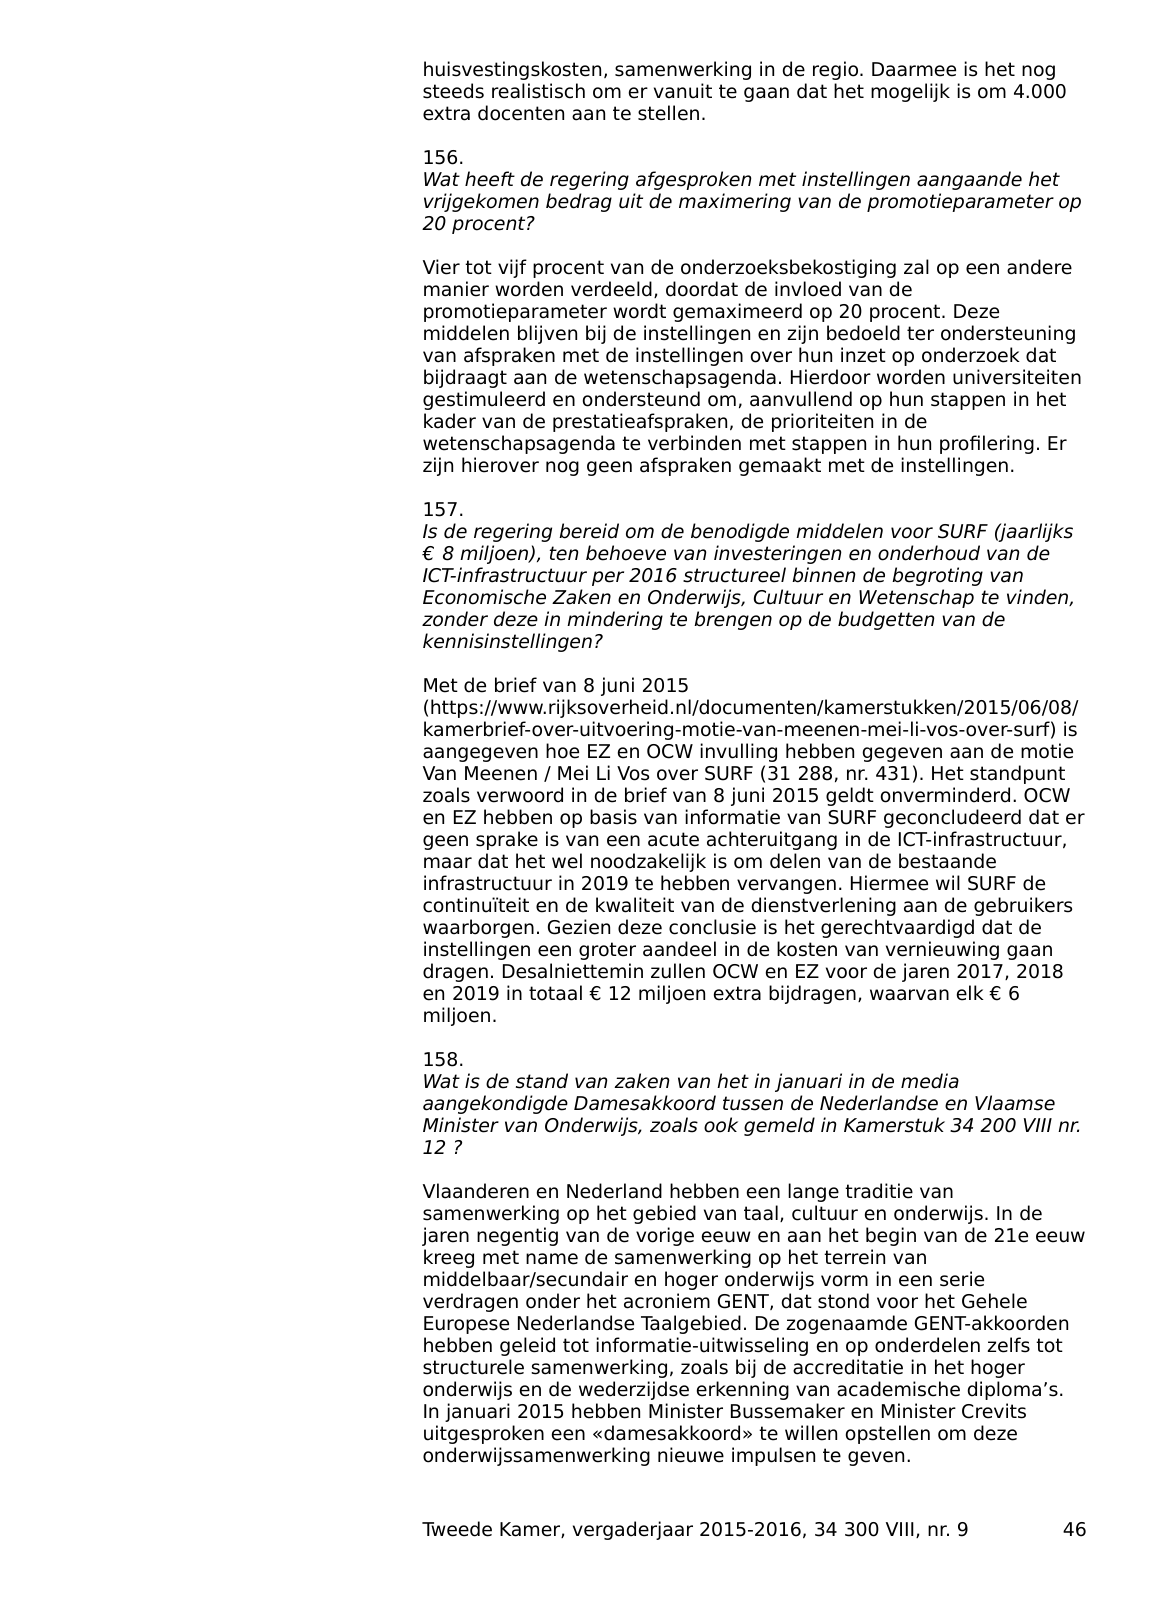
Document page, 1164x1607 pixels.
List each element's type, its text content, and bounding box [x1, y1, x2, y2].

text 156. [422, 147, 1087, 169]
text 157. [422, 499, 1087, 521]
text Wat heeft de regering afgesproken met instellingen aangaande het vrijgekomen bedrag uit de maximering van de promotieparameter op 20 procent? [422, 169, 1087, 235]
text Vlaanderen en Nederland hebben een lange traditie van samenwerking op het gebied van taal, cultuur en onderwijs. In de jaren negentig van de vorige eeuw en aan het begin van de 21e eeuw kreeg met name de samenwerking op het terrein van middelbaar/secundair en hoger onderwijs vorm in een serie verdragen onder het acroniem GENT, dat stond voor het Gehele Europese Nederlandse Taalgebied. De zogenaamde GENT-akkoorden hebben geleid tot informatie-uitwisseling en op onderdelen zelfs tot structurele samenwerking, zoals bij de accreditatie in het hoger onderwijs en de wederzijdse erkenning van academische diploma’s. In januari 2015 hebben Minister Bussemaker en Minister Crevits uitgesproken een «damesakkoord» te willen opstellen om deze onderwijssamenwerking nieuwe impulsen te geven. [422, 1181, 1087, 1467]
text Vier tot vijf procent van de onderzoeksbekostiging zal op een andere manier worden verdeeld, doordat de invloed van de promotieparameter wordt gemaximeerd op 20 procent. Deze middelen blijven bij de instellingen en zijn bedoeld ter ondersteuning van afspraken met de instellingen over hun inzet op onderzoek dat bijdraagt aan de wetenschapsagenda. Hierdoor worden universiteiten gestimuleerd en ondersteund om, aanvullend op hun stappen in het kader van de prestatieafspraken, de prioriteiten in de wetenschapsagenda te verbinden met stappen in hun profilering. Er zijn hierover nog geen afspraken gemaakt met de instellingen. [422, 257, 1087, 477]
text Wat is de stand van zaken van het in januari in de media aangekondigde Damesakkoord tussen de Nederlandse en Vlaamse Minister van Onderwijs, zoals ook gemeld in Kamerstuk 34 200 VIII nr. 12 ? [422, 1071, 1087, 1159]
text Is de regering bereid om de benodigde middelen voor SURF (jaarlijks € 8 miljoen), ten behoeve van investeringen en onderhoud van de ICT-infrastructuur per 2016 structureel binnen de begroting van Economische Zaken en Onderwijs, Cultuur en Wetenschap te vinden, zonder deze in mindering te brengen op de budgetten van de kennisinstellingen? [422, 521, 1087, 653]
text 158. [422, 1049, 1087, 1071]
text huisvestingskosten, samenwerking in de regio. Daarmee is het nog steeds realistisch om er vanuit te gaan dat het mogelijk is om 4.000 extra docenten aan te stellen. [422, 59, 1087, 125]
text Met de brief van 8 juni 2015 (https://www.rijksoverheid.nl/documenten/kamerstukken/2015/06/08/kamerbrief-over-uitvoering-motie-van-meenen-mei-li-vos-over-surf) is aangegeven hoe EZ en OCW invulling hebben gegeven aan de motie Van Meenen / Mei Li Vos over SURF (31 288, nr. 431). Het standpunt zoals verwoord in de brief van 8 juni 2015 geldt onverminderd. OCW en EZ hebben op basis van informatie van SURF geconcludeerd dat er geen sprake is van een acute achteruitgang in de ICT-infrastructuur, maar dat het wel noodzakelijk is om delen van de bestaande infrastructuur in 2019 te hebben vervangen. Hiermee wil SURF de continuïteit en de kwaliteit van de dienstverlening aan de gebruikers waarborgen. Gezien deze conclusie is het gerechtvaardigd dat de instellingen een groter aandeel in de kosten van vernieuwing gaan dragen. Desalniettemin zullen OCW en EZ voor de jaren 2017, 2018 en 2019 in totaal € 12 miljoen extra bijdragen, waarvan elk € 6 miljoen. [422, 675, 1087, 1027]
